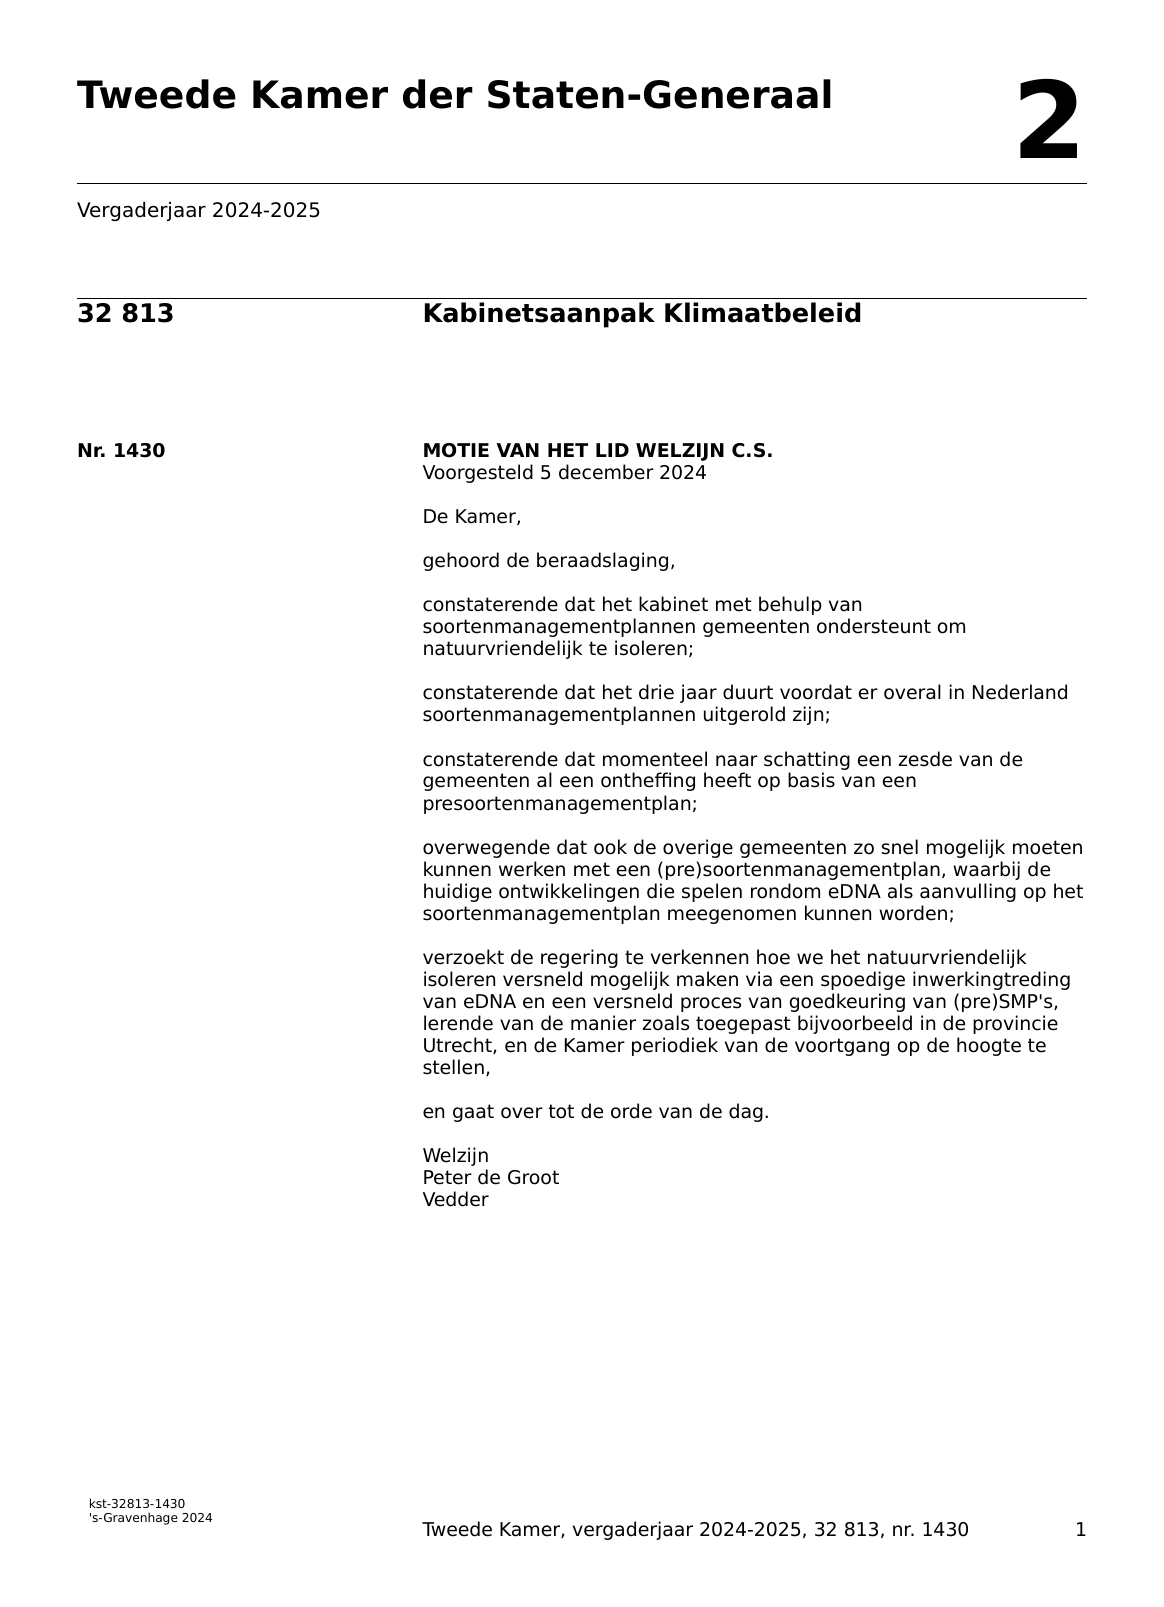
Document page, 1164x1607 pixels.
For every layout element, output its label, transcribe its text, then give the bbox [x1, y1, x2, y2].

text constaterende dat het kabinet met behulp van soortenmanagementplannen gemeenten ondersteunt om natuurvriendelijk te isoleren; [422, 594, 1087, 660]
table_header 2 [886, 59, 1087, 183]
table_cell Vergaderjaar 2024-2025 [77, 184, 1087, 298]
text constaterende dat het drie jaar duurt voordat er overal in Nederland soortenmanagementplannen uitgerold zijn; [422, 682, 1087, 726]
table_header Tweede Kamer der Staten-Generaal [77, 59, 886, 183]
text Vedder [422, 1189, 1087, 1211]
text constaterende dat momenteel naar schatting een zesde van de gemeenten al een ontheffing heeft op basis van een presoortenmanagementplan; [422, 748, 1087, 814]
text Welzijn [422, 1145, 1087, 1167]
text kst-32813-1430 [88, 1497, 323, 1511]
text Voorgesteld 5 december 2024 [422, 462, 1087, 484]
subtitle 32 813 Kabinetsaanpak Klimaatbeleid [77, 299, 1087, 329]
text Peter de Groot [422, 1167, 1087, 1189]
text en gaat over tot de orde van de dag. [422, 1101, 1087, 1123]
text gehoord de beraadslaging, [422, 550, 1087, 572]
text 's-Gravenhage 2024 [88, 1511, 323, 1525]
subtitle Nr. 1430 MOTIE VAN HET LID WELZIJN C.S. [77, 440, 1087, 462]
text verzoekt de regering te verkennen hoe we het natuurvriendelijk isoleren versneld mogelijk maken via een spoedige inwerkingtreding van eDNA en een versneld proces van goedkeuring van (pre)SMP's, lerende van de manier zoals toegepast bijvoorbeeld in de provincie Utrecht, en de Kamer periodiek van de voortgang op de hoogte te stellen, [422, 947, 1087, 1078]
text overwegende dat ook de overige gemeenten zo snel mogelijk moeten kunnen werken met een (pre)soortenmanagementplan, waarbij de huidige ontwikkelingen die spelen rondom eDNA als aanvulling op het soortenmanagementplan meegenomen kunnen worden; [422, 837, 1087, 924]
text De Kamer, [422, 506, 1087, 528]
